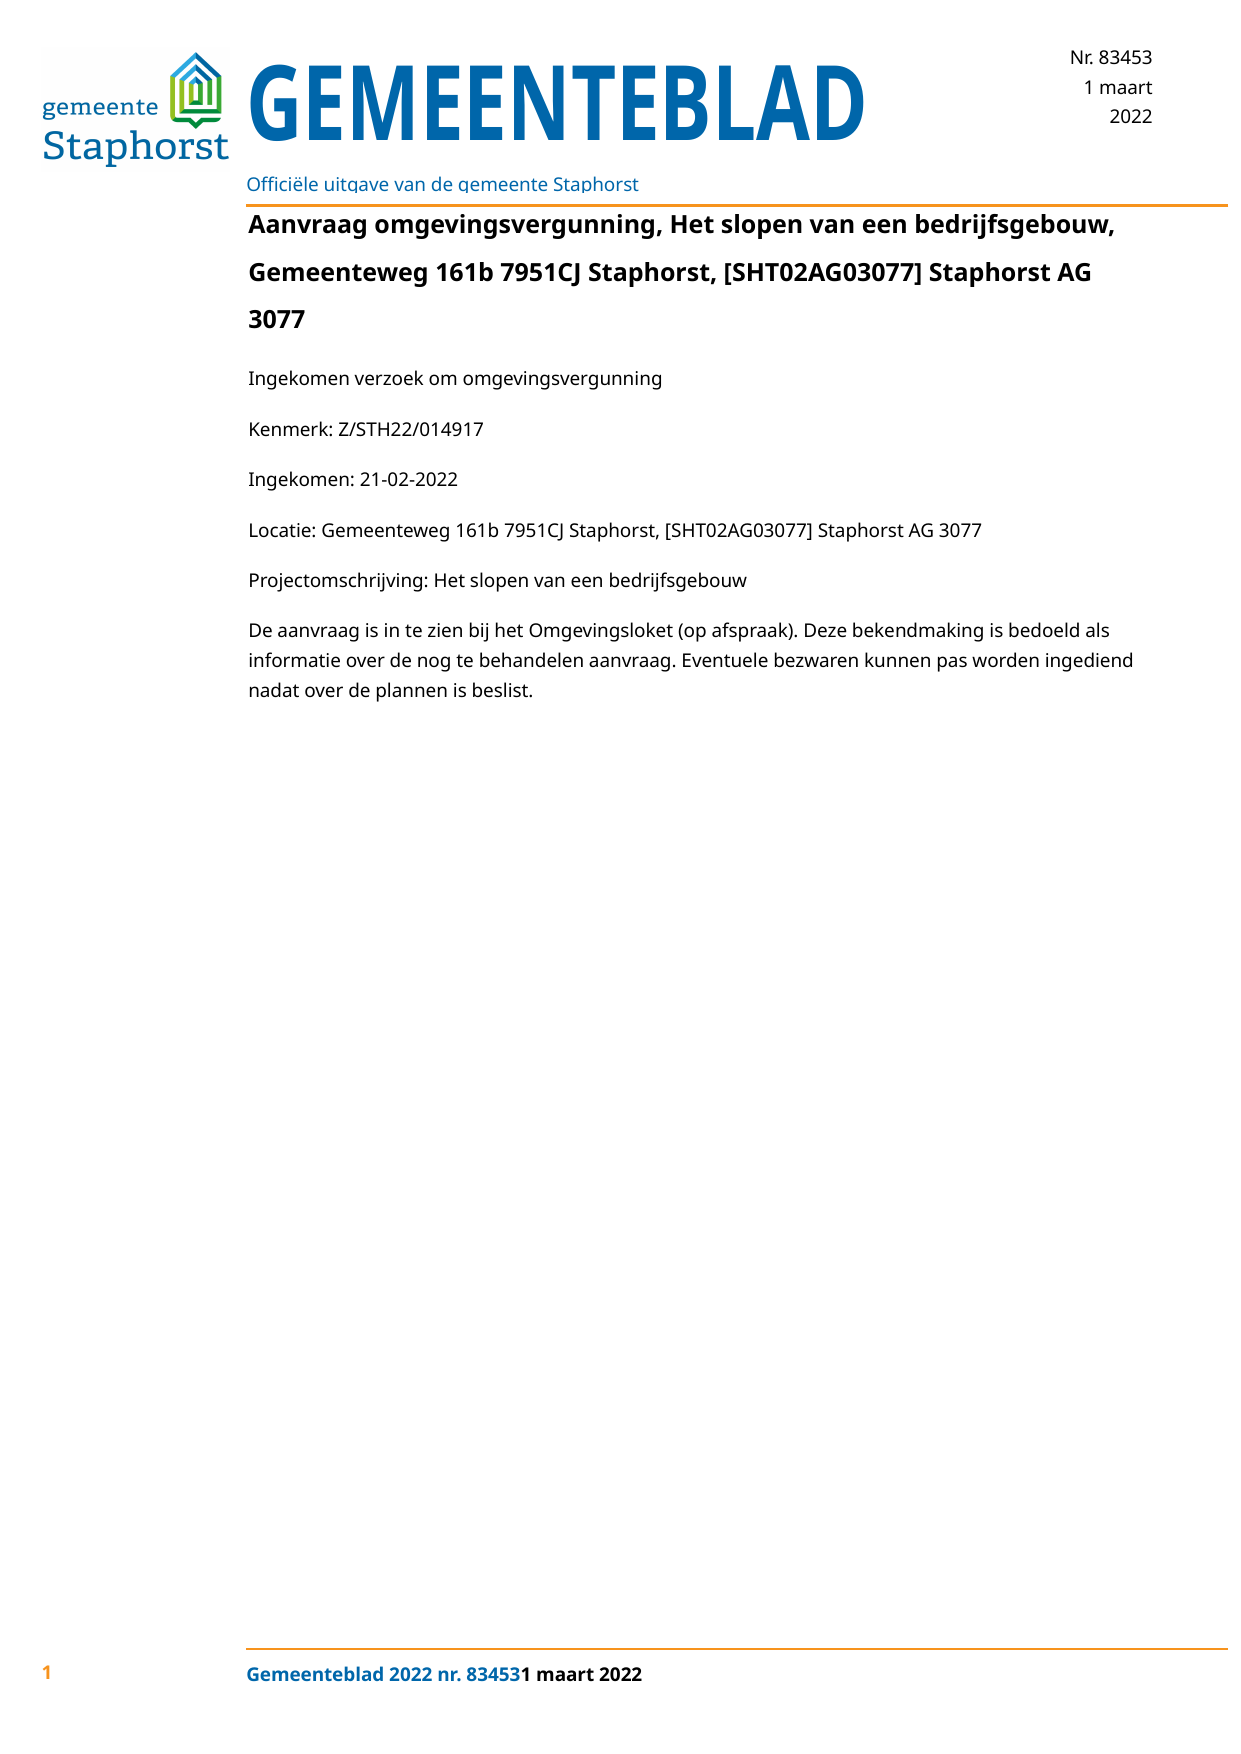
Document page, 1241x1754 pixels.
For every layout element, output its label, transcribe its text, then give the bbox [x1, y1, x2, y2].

text Ingekomen: 21-02-2022 [248, 466, 1152, 492]
text Projectomschrijving: Het slopen van een bedrijfsgebouw [248, 567, 1152, 593]
text De aanvraag is in te zien bij het Omgevingsloket (op afspraak). Deze bekendmaking is bedoeld als informatie over de nog te behandelen aanvraag. Eventuele bezwaren kunnen pas worden ingediend nadat over de plannen is beslist. [248, 618, 1152, 702]
text Kenmerk: Z/STH22/014917 [248, 416, 1152, 442]
picture [41, 47, 231, 172]
text Ingekomen verzoek om omgevingsvergunning [248, 366, 1152, 391]
text Aanvraag omgevingsvergunning, Het slopen van een bedrijfsgebouw, Gemeenteweg 161b 7951CJ Staphorst, [SHT02AG03077] Staphorst AG 3077 [248, 207, 1152, 336]
text Locatie: Gemeenteweg 161b 7951CJ Staphorst, [SHT02AG03077] Staphorst AG 3077 [248, 517, 1152, 542]
